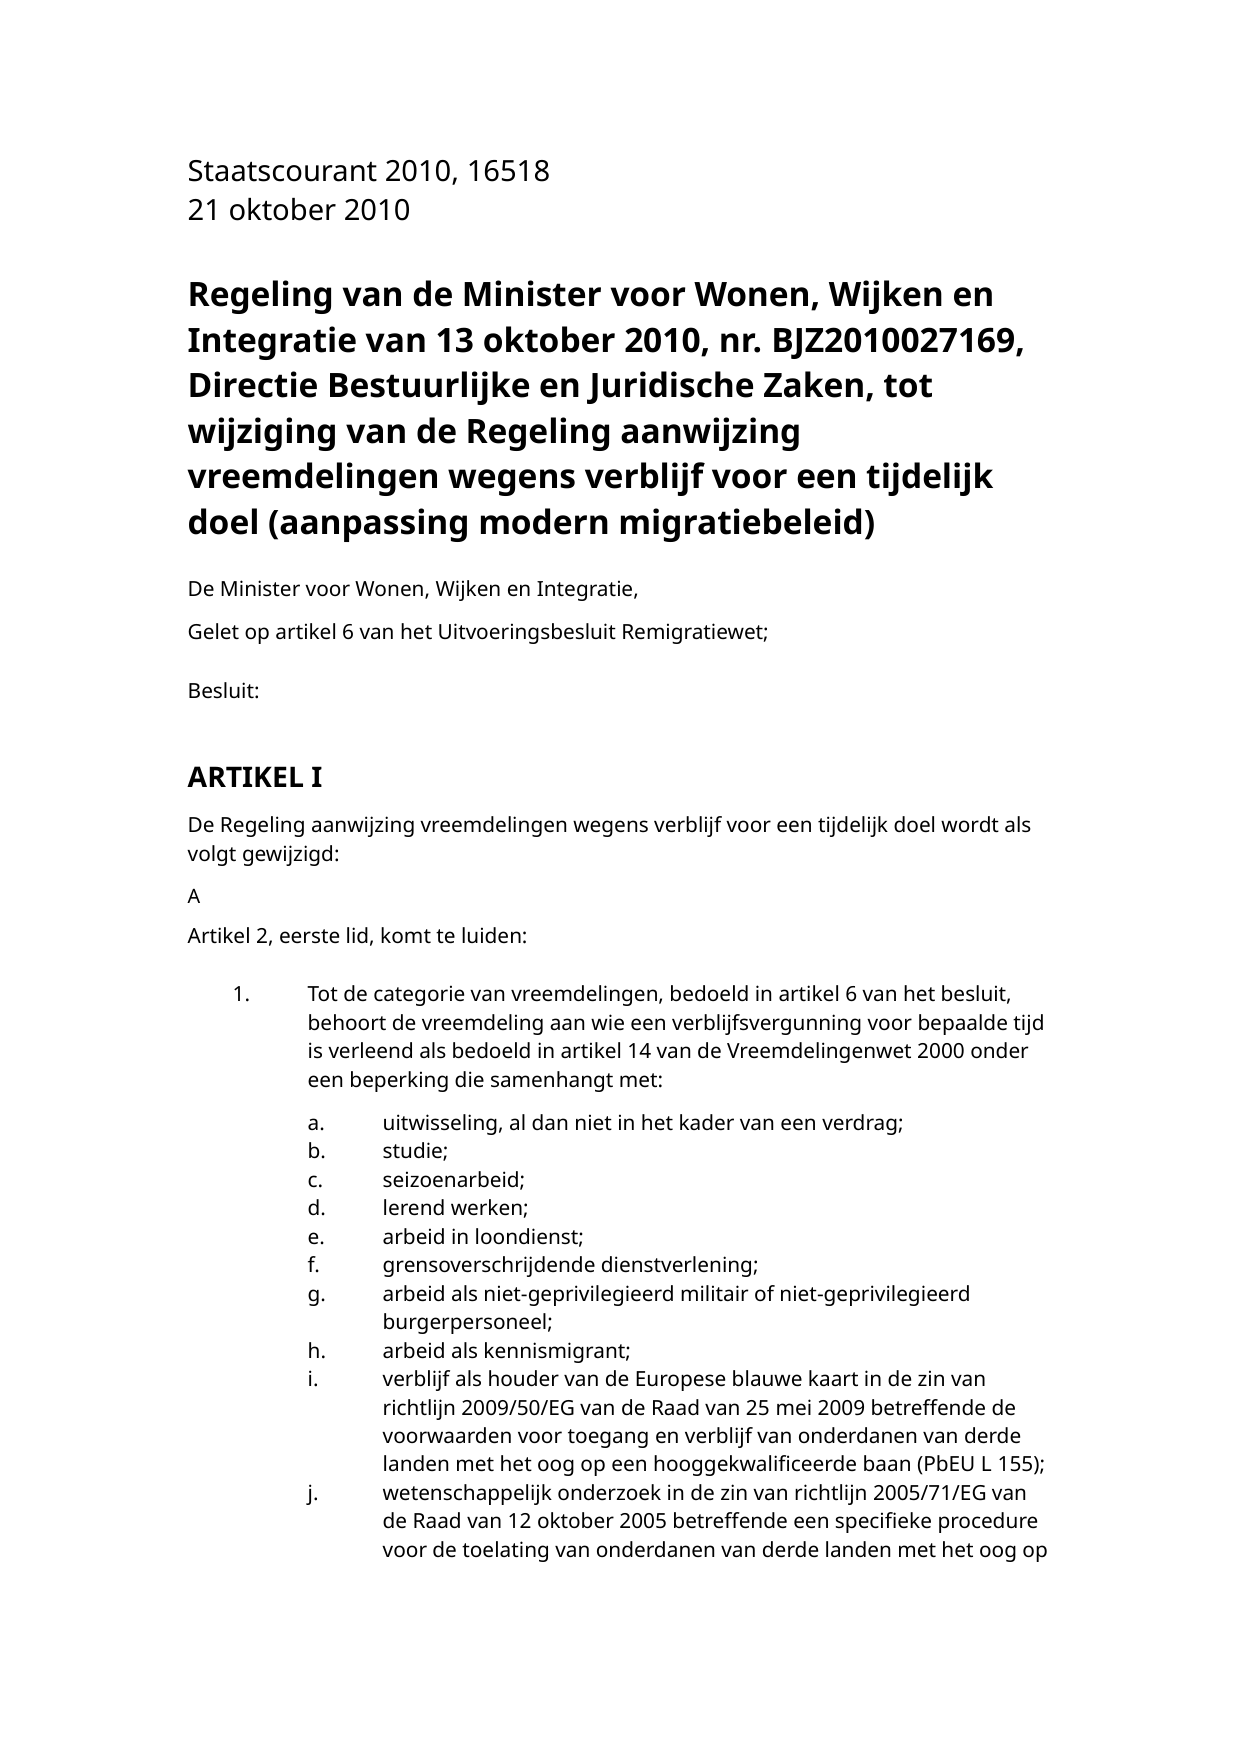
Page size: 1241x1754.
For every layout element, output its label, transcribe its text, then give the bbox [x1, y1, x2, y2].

text A [187, 882, 1053, 909]
list uitwisseling, al dan niet in het kader van een verdrag; [307, 1108, 1053, 1137]
subtitle Regeling van de Minister voor Wonen, Wijken en Integratie van 13 oktober 2010, nr. BJZ2010027169, Directie Bestuurlijke en Juridische Zaken, tot wijziging van de Regeling aanwijzing vreemdelingen wegens verblijf voor een tijdelijk doel (aanpassing modern migratiebeleid) [187, 271, 1053, 544]
subtitle ARTIKEL I [187, 757, 1053, 795]
text Staatscourant 2010, 16518 [187, 150, 1053, 190]
list Tot de categorie van vreemdelingen, bedoeld in artikel 6 van het besluit, behoort de vreemdeling aan wie een verblijfsvergunning voor bepaalde tijd is verleend als bedoeld in artikel 14 van de Vreemdelingenwet 2000 onder een beperking die samenhangt met: [232, 979, 1053, 1093]
list arbeid in loondienst; [307, 1222, 1053, 1250]
text Artikel 2, eerste lid, komt te luiden: [187, 921, 1053, 949]
list arbeid als niet-geprivilegieerd militair of niet-geprivilegieerd burgerpersoneel; [307, 1279, 1053, 1336]
list wetenschappelijk onderzoek in de zin van richtlijn 2005/71/EG van de Raad van 12 oktober 2005 betreffende een specifieke procedure voor de toelating van onderdanen van derde landen met het oog op [307, 1478, 1053, 1563]
text De Regeling aanwijzing vreemdelingen wegens verblijf voor een tijdelijk doel wordt als volgt gewijzigd: [187, 810, 1053, 867]
list studie; [307, 1137, 1053, 1165]
text De Minister voor Wonen, Wijken en Integratie, [187, 574, 1053, 602]
text 21 oktober 2010 [187, 190, 1053, 229]
list grensoverschrijdende dienstverlening; [307, 1250, 1053, 1279]
list lerend werken; [307, 1193, 1053, 1222]
list arbeid als kennismigrant; [307, 1336, 1053, 1364]
text Besluit: [187, 676, 1053, 704]
list verblijf als houder van de Europese blauwe kaart in de zin van richtlijn 2009/50/EG van de Raad van 25 mei 2009 betreffende de voorwaarden voor toegang en verblijf van onderdanen van derde landen met het oog op een hooggekwalificeerde baan (PbEU L 155); [307, 1364, 1053, 1478]
text Gelet op artikel 6 van het Uitvoeringsbesluit Remigratiewet; [187, 617, 1053, 646]
list seizoenarbeid; [307, 1165, 1053, 1193]
